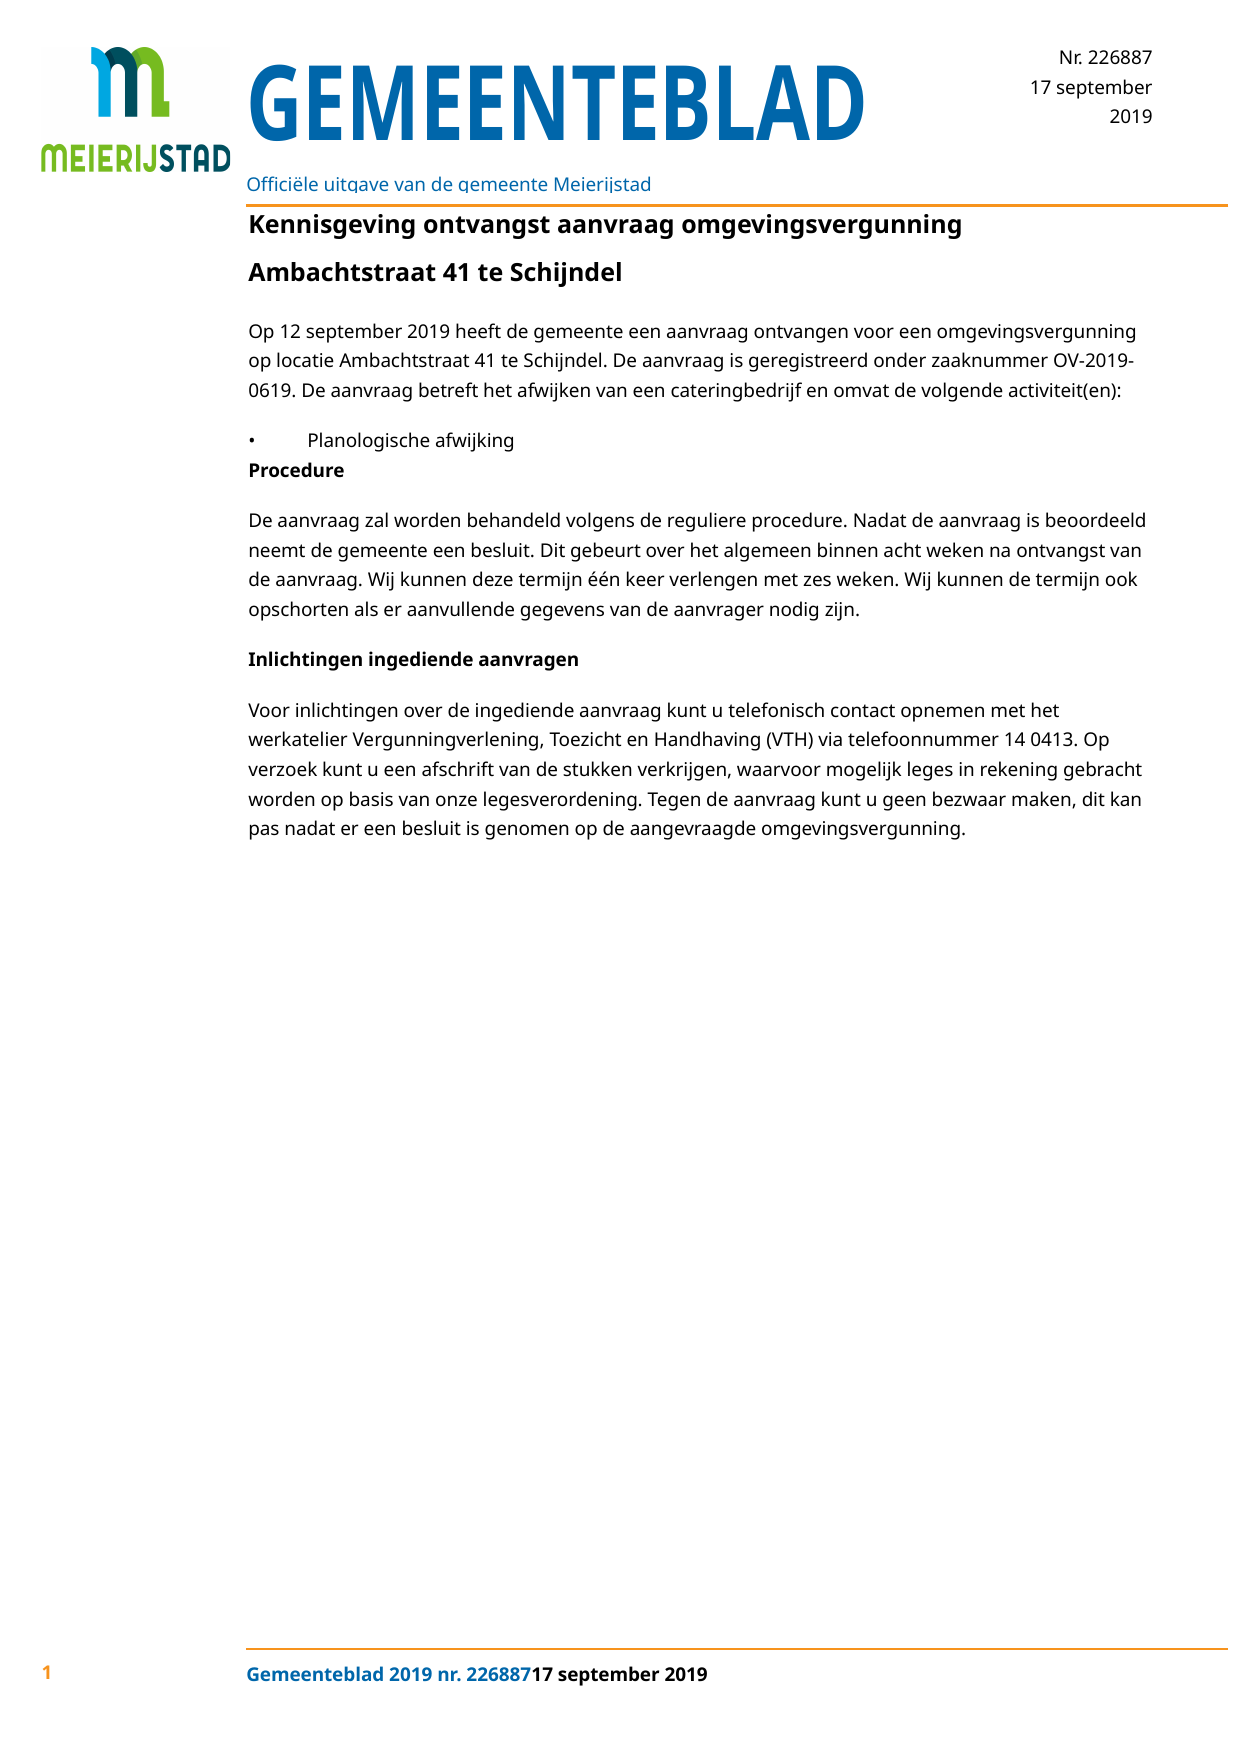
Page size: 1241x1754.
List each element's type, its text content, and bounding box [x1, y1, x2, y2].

text Op 12 september 2019 heeft de gemeente een aanvraag ontvangen voor een omgevingsvergunning op locatie Ambachtstraat 41 te Schijndel. De aanvraag is geregistreerd onder zaaknummer OV-2019-0619. De aanvraag betreft het afwijken van een cateringbedrijf en omvat de volgende activiteit(en): [248, 318, 1152, 403]
text Procedure [248, 457, 1152, 483]
text Inlichtingen ingediende aanvragen [248, 647, 1152, 672]
text Kennisgeving ontvangst aanvraag omgevingsvergunning Ambachtstraat 41 te Schijndel [248, 207, 1152, 288]
list Planologische afwijking [248, 427, 1152, 453]
text De aanvraag zal worden behandeld volgens de reguliere procedure. Nadat de aanvraag is beoordeeld neemt de gemeente een besluit. Dit gebeurt over het algemeen binnen acht weken na ontvangst van de aanvraag. Wij kunnen deze termijn één keer verlengen met zes weken. Wij kunnen de termijn ook opschorten als er aanvullende gegevens van de aanvrager nodig zijn. [248, 507, 1152, 622]
picture [41, 47, 231, 172]
text Voor inlichtingen over de ingediende aanvraag kunt u telefonisch contact opnemen met het werkatelier Vergunningverlening, Toezicht en Handhaving (VTH) via telefoonnummer 14 0413. Op verzoek kunt u een afschrift van de stukken verkrijgen, waarvoor mogelijk leges in rekening gebracht worden op basis van onze legesverordening. Tegen de aanvraag kunt u geen bezwaar maken, dit kan pas nadat er een besluit is genomen op de aangevraagde omgevingsvergunning. [248, 697, 1152, 841]
